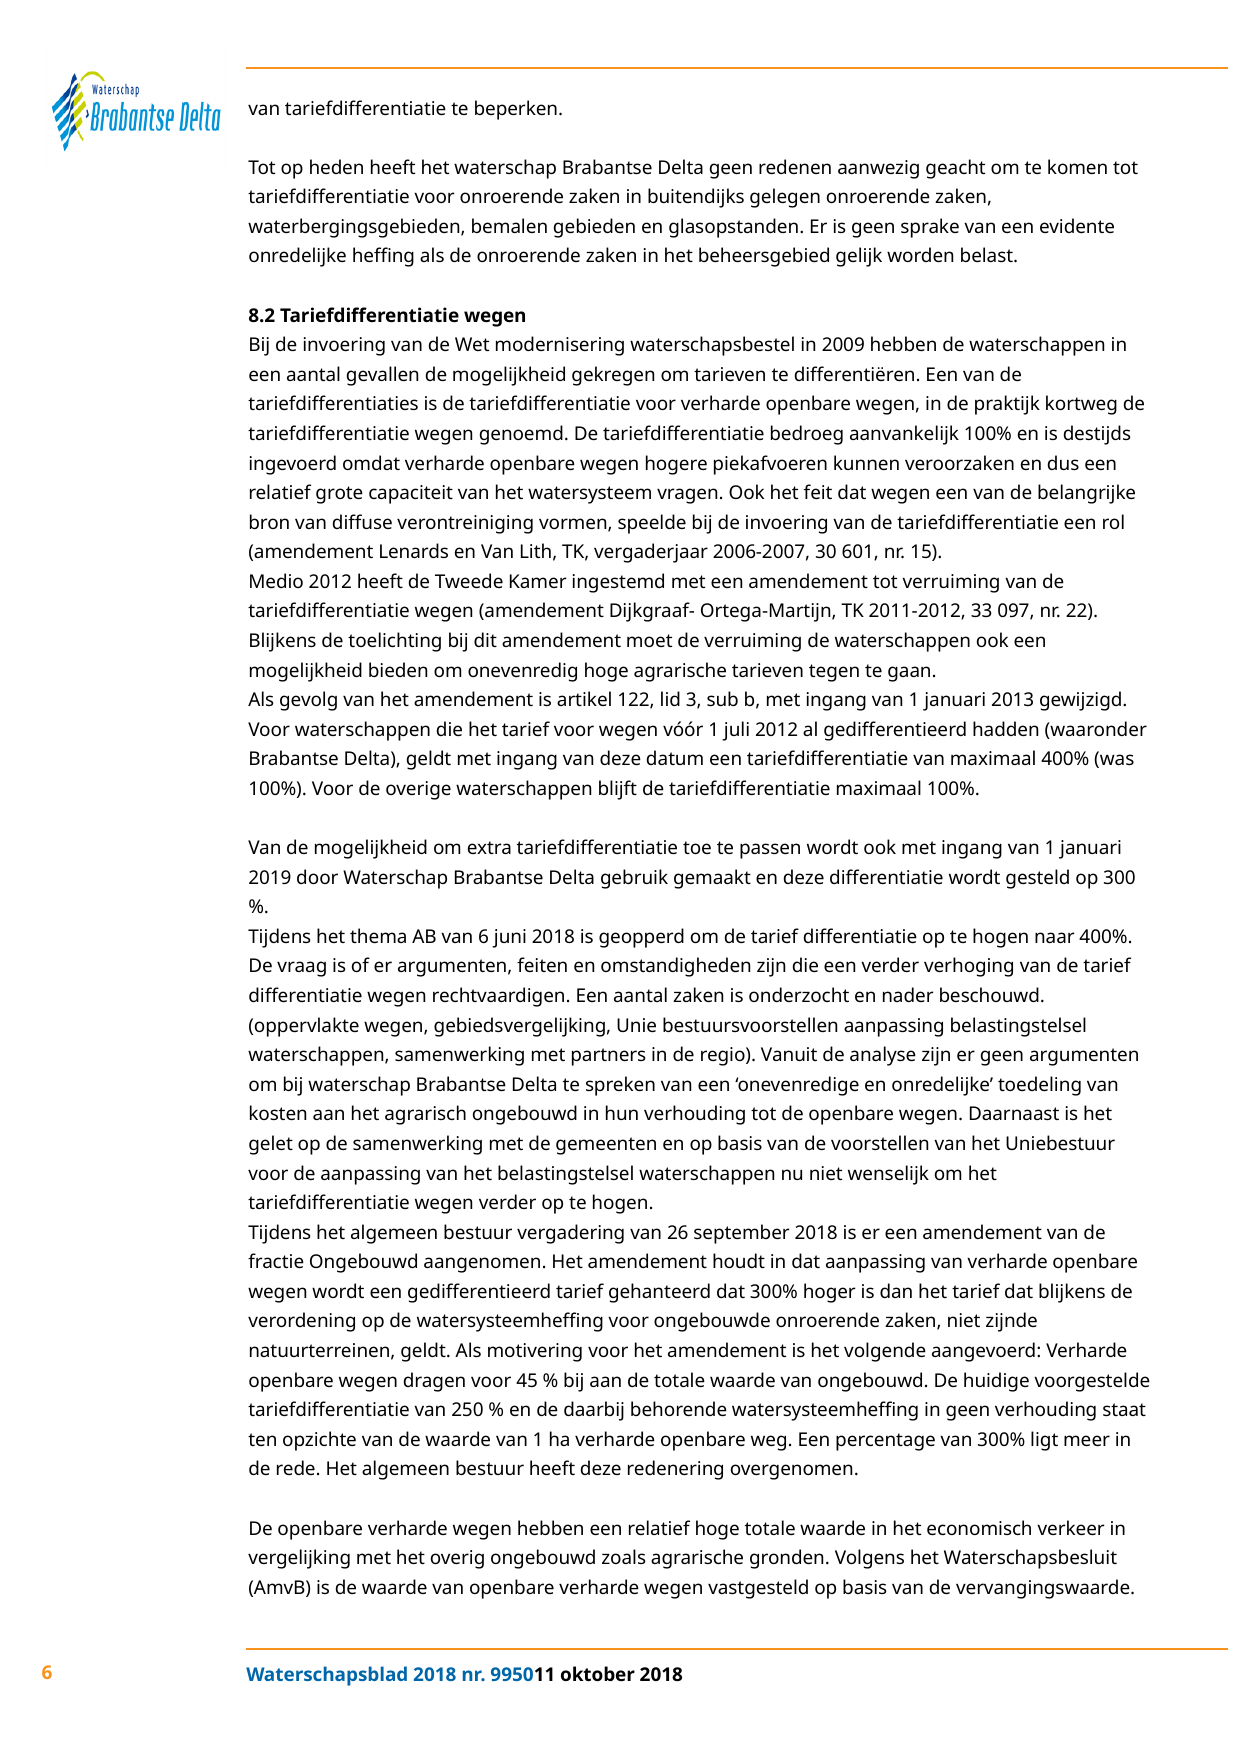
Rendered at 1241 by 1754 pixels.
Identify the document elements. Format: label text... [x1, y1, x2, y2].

text Van de mogelijkheid om extra tariefdifferentiatie toe te passen wordt ook met ingang van 1 januari 2019 door Waterschap Brabantse Delta gebruik gemaakt en deze differentiatie wordt gesteld op 300 %. [248, 834, 1152, 919]
text Medio 2012 heeft de Tweede Kamer ingestemd met een amendement tot verruiming van de tariefdifferentiatie wegen (amendement Dijkgraaf- Ortega-Martijn, TK 2011-2012, 33 097, nr. 22). Blijkens de toelichting bij dit amendement moet de verruiming de waterschappen ook een mogelijkheid bieden om onevenredig hoge agrarische tarieven tegen te gaan. [248, 568, 1152, 683]
text Tot op heden heeft het waterschap Brabantse Delta geen redenen aanwezig geacht om te komen tot tariefdifferentiatie voor onroerende zaken in buitendijks gelegen onroerende zaken, waterbergingsgebieden, bemalen gebieden en glasopstanden. Er is geen sprake van een evidente onredelijke heffing als de onroerende zaken in het beheersgebied gelijk worden belast. [248, 154, 1152, 268]
text Bij de invoering van de Wet modernisering waterschapsbestel in 2009 hebben de waterschappen in een aantal gevallen de mogelijkheid gekregen om tarieven te differentiëren. Een van de tariefdifferentiaties is de tariefdifferentiatie voor verharde openbare wegen, in de praktijk kortweg de tariefdifferentiatie wegen genoemd. De tariefdifferentiatie bedroeg aanvankelijk 100% en is destijds ingevoerd omdat verharde openbare wegen hogere piekafvoeren kunnen veroorzaken en dus een relatief grote capaciteit van het watersysteem vragen. Ook het feit dat wegen een van de belangrijke bron van diffuse verontreiniging vormen, speelde bij de invoering van de tariefdifferentiatie een rol (amendement Lenards en Van Lith, TK, vergaderjaar 2006-2007, 30 601, nr. 15). [248, 331, 1152, 564]
text Als gevolg van het amendement is artikel 122, lid 3, sub b, met ingang van 1 januari 2013 gewijzigd. Voor waterschappen die het tarief voor wegen vóór 1 juli 2012 al gedifferentieerd hadden (waaronder Brabantse Delta), geldt met ingang van deze datum een tariefdifferentiatie van maximaal 400% (was 100%). Voor de overige waterschappen blijft de tariefdifferentiatie maximaal 100%. [248, 686, 1152, 801]
text Tijdens het algemeen bestuur vergadering van 26 september 2018 is er een amendement van de fractie Ongebouwd aangenomen. Het amendement houdt in dat aanpassing van verharde openbare wegen wordt een gedifferentieerd tarief gehanteerd dat 300% hoger is dan het tarief dat blijkens de verordening op de watersysteemheffing voor ongebouwde onroerende zaken, niet zijnde natuurterreinen, geldt. Als motivering voor het amendement is het volgende aangevoerd: Verharde openbare wegen dragen voor 45 % bij aan de totale waarde van ongebouwd. De huidige voorgestelde tariefdifferentiatie van 250 % en de daarbij behorende watersysteemheffing in geen verhouding staat ten opzichte van de waarde van 1 ha verharde openbare weg. Een percentage van 300% ligt meer in de rede. Het algemeen bestuur heeft deze redenering overgenomen. [248, 1219, 1152, 1481]
text De openbare verharde wegen hebben een relatief hoge totale waarde in het economisch verkeer in vergelijking met het overig ongebouwd zoals agrarische gronden. Volgens het Waterschapsbesluit (AmvB) is de waarde van openbare verharde wegen vastgesteld op basis van de vervangingswaarde. [248, 1515, 1152, 1600]
text 8.2 Tariefdifferentiatie wegen [248, 302, 1152, 328]
text van tariefdifferentiatie te beperken. [248, 95, 1152, 121]
text Tijdens het thema AB van 6 juni 2018 is geopperd om de tarief differentiatie op te hogen naar 400%. De vraag is of er argumenten, feiten en omstandigheden zijn die een verder verhoging van de tarief differentiatie wegen rechtvaardigen. Een aantal zaken is onderzocht en nader beschouwd. (oppervlakte wegen, gebiedsvergelijking, Unie bestuursvoorstellen aanpassing belastingstelsel waterschappen, samenwerking met partners in de regio). Vanuit de analyse zijn er geen argumenten om bij waterschap Brabantse Delta te spreken van een ‘onevenredige en onredelijke’ toedeling van kosten aan het agrarisch ongebouwd in hun verhouding tot de openbare wegen. Daarnaast is het gelet op de samenwerking met de gemeenten en op basis van de voorstellen van het Uniebestuur voor de aanpassing van het belastingstelsel waterschappen nu niet wenselijk om het tariefdifferentiatie wegen verder op te hogen. [248, 923, 1152, 1215]
picture [41, 47, 231, 172]
